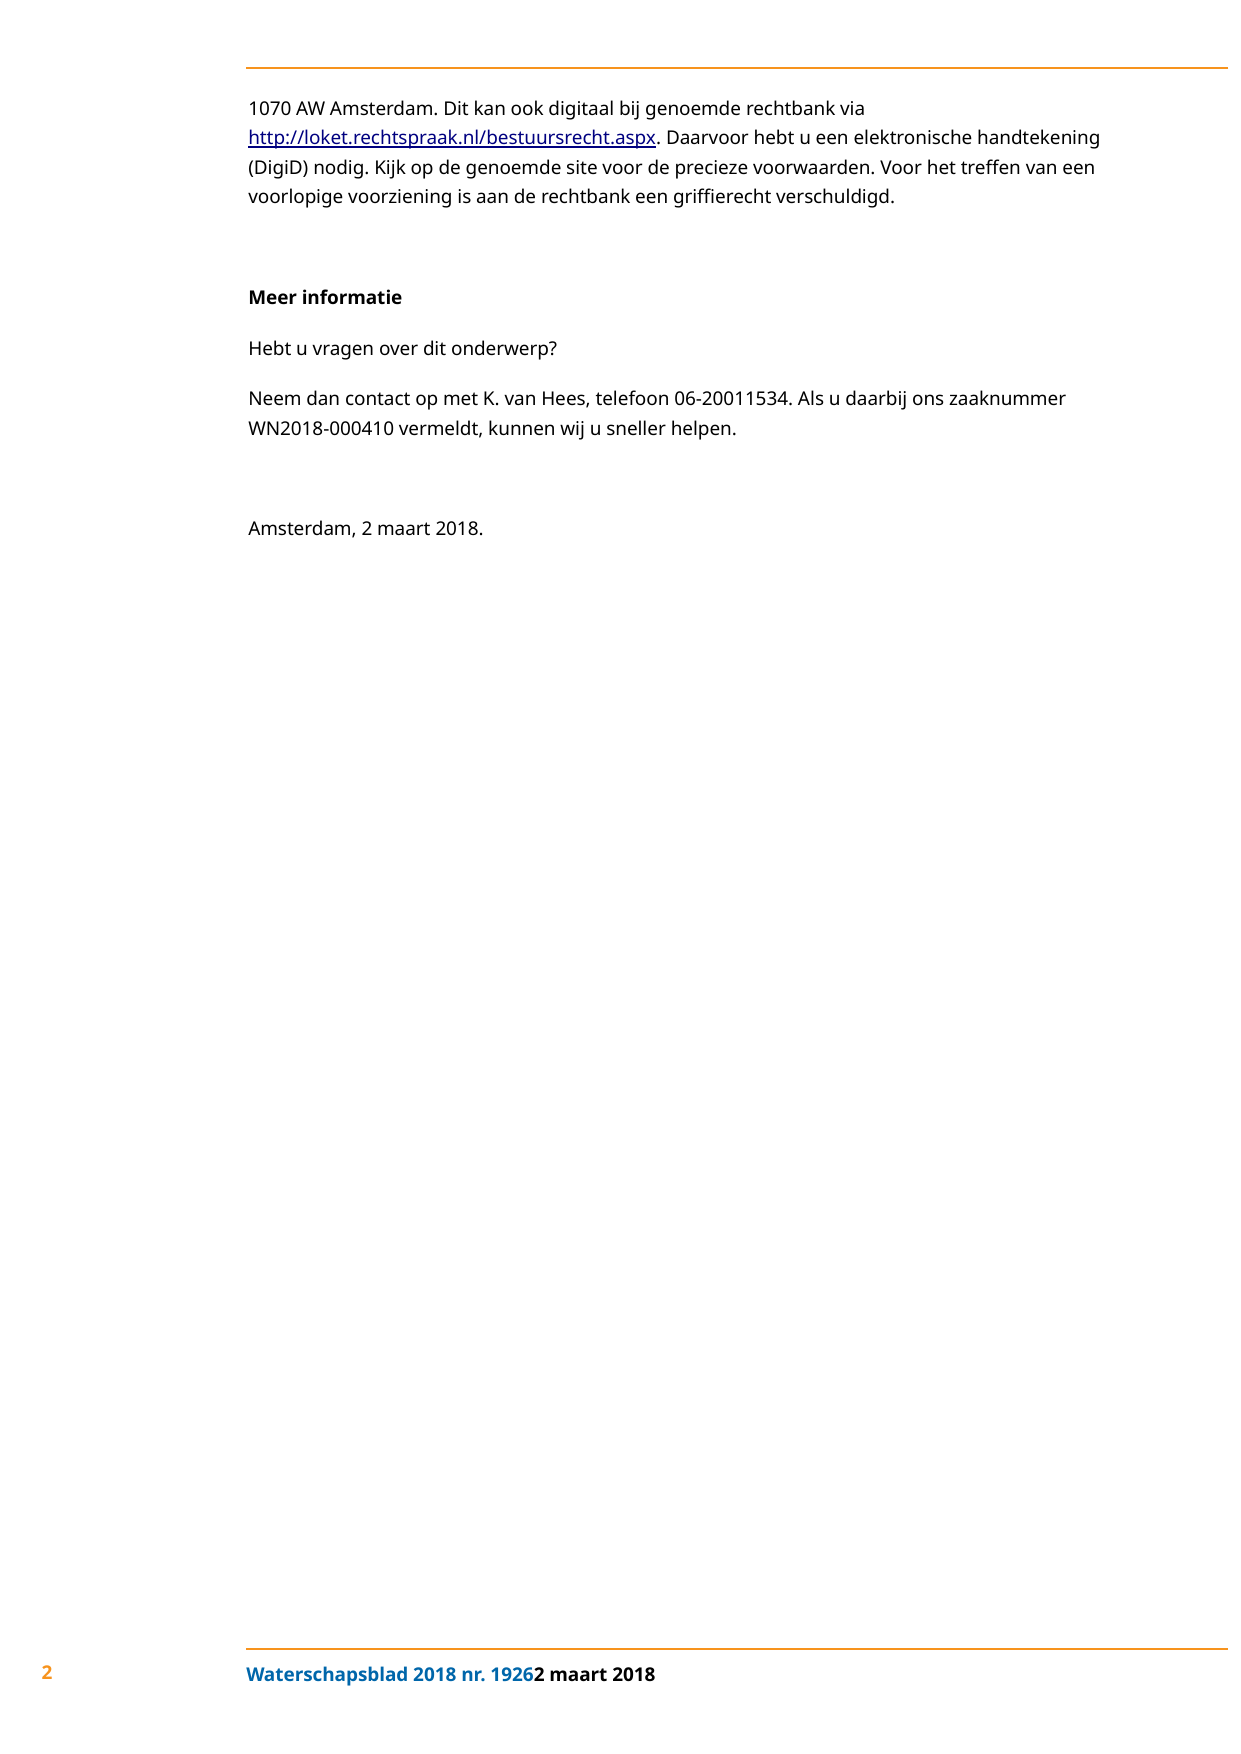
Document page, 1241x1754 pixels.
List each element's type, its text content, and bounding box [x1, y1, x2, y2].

text Amsterdam, 2 maart 2018. [248, 516, 1152, 541]
text 1070 AW Amsterdam. Dit kan ook digitaal bij genoemde rechtbank via http://loket.rechtspraak.nl/bestuursrecht.aspx. Daarvoor hebt u een elektronische handtekening (DigiD) nodig. Kijk op de genoemde site voor de precieze voorwaarden. Voor het treffen van een voorlopige voorziening is aan de rechtbank een griffierecht verschuldigd. [248, 95, 1152, 209]
text Hebt u vragen over dit onderwerp? [248, 335, 1152, 361]
picture [41, 47, 231, 172]
text Meer informatie [248, 284, 1152, 310]
text Neem dan contact op met K. van Hees, telefoon 06-20011534. Als u daarbij ons zaaknummer WN2018-000410 vermeldt, kunnen wij u sneller helpen. [248, 385, 1152, 441]
